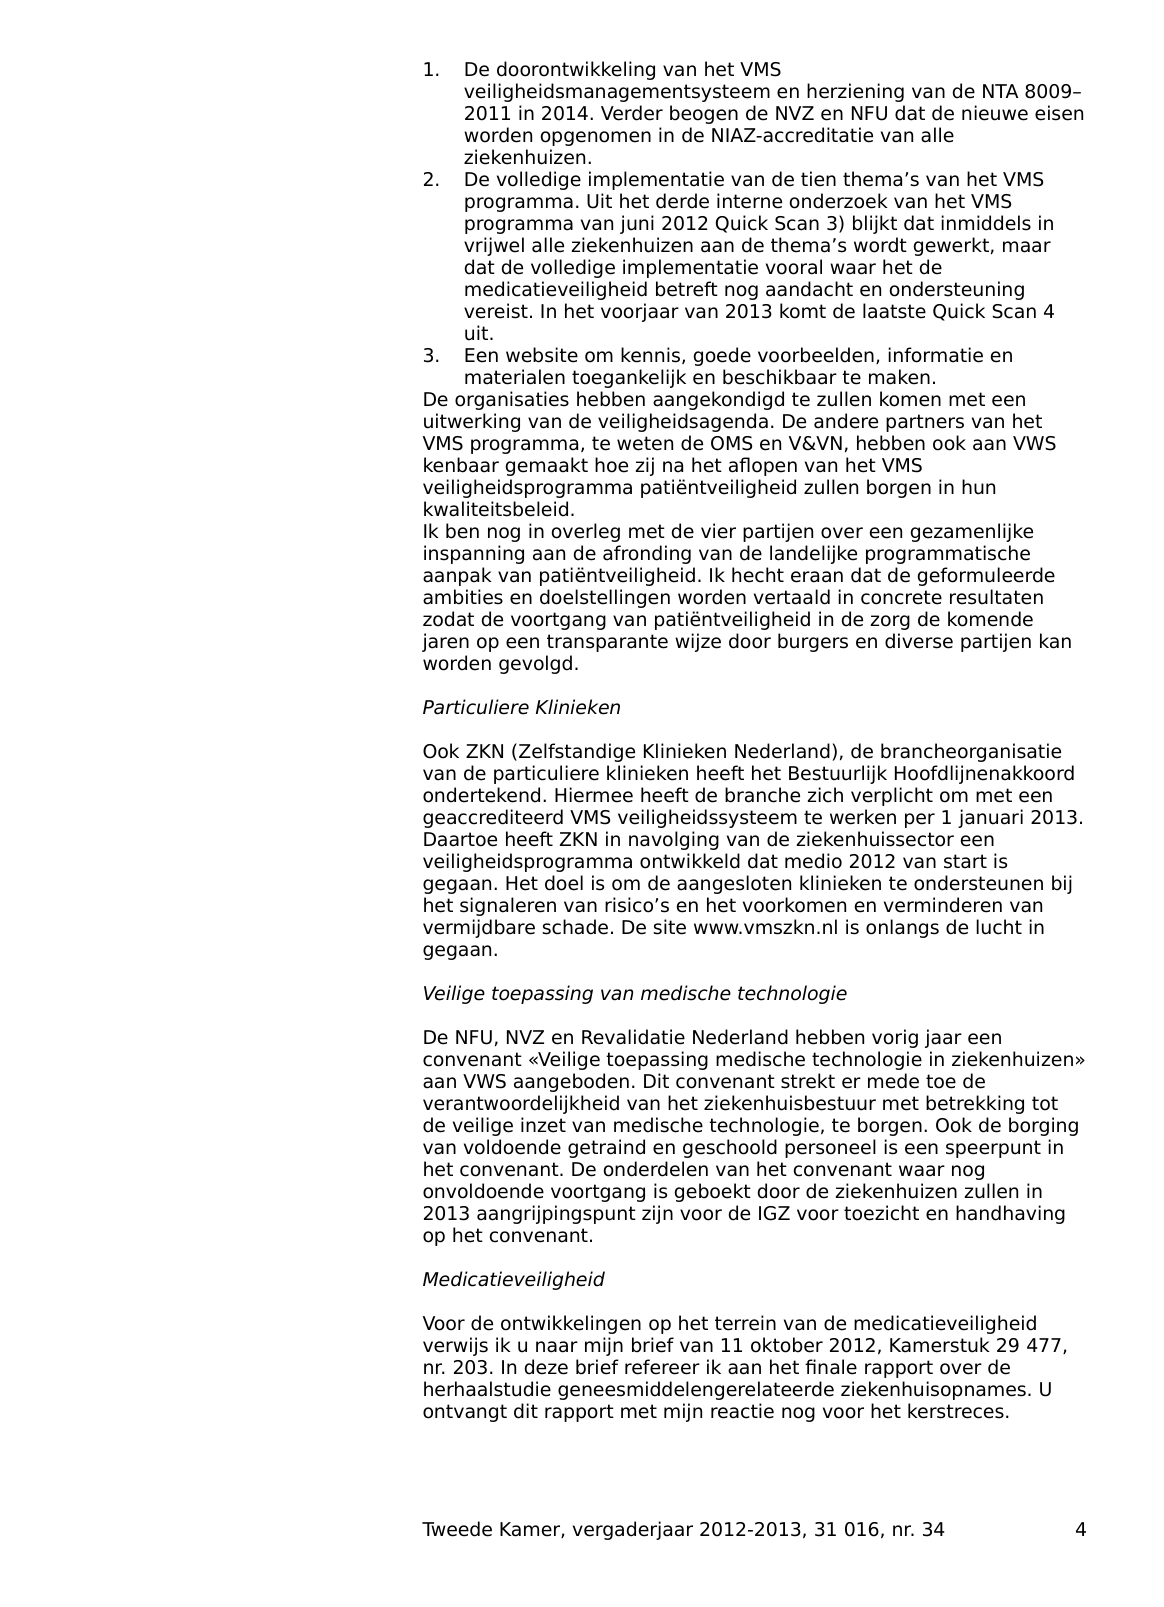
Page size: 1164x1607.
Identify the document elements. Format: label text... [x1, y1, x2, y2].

text Ook ZKN (Zelfstandige Klinieken Nederland), de brancheorganisatie van de particuliere klinieken heeft het Bestuurlijk Hoofdlijnenakkoord ondertekend. Hiermee heeft de branche zich verplicht om met een geaccrediteerd VMS veiligheidssysteem te werken per 1 januari 2013. Daartoe heeft ZKN in navolging van de ziekenhuissector een veiligheidsprogramma ontwikkeld dat medio 2012 van start is gegaan. Het doel is om de aangesloten klinieken te ondersteunen bij het signaleren van risico’s en het voorkomen en verminderen van vermijdbare schade. De site www.vmszkn.nl is onlangs de lucht in gegaan. [422, 741, 1087, 961]
text Ik ben nog in overleg met de vier partijen over een gezamenlijke inspanning aan de afronding van de landelijke programmatische aanpak van patiëntveiligheid. Ik hecht eraan dat de geformuleerde ambities en doelstellingen worden vertaald in concrete resultaten zodat de voortgang van patiëntveiligheid in de zorg de komende jaren op een transparante wijze door burgers en diverse partijen kan worden gevolgd. [422, 521, 1087, 674]
text 2. De volledige implementatie van de tien thema’s van het VMS programma. Uit het derde interne onderzoek van het VMS programma van juni 2012 Quick Scan 3) blijkt dat inmiddels in vrijwel alle ziekenhuizen aan de thema’s wordt gewerkt, maar dat de volledige implementatie vooral waar het de medicatieveiligheid betreft nog aandacht en ondersteuning vereist. In het voorjaar van 2013 komt de laatste Quick Scan 4 uit. [422, 169, 1087, 345]
subtitle Particuliere Klinieken [422, 697, 1087, 719]
subtitle Veilige toepassing van medische technologie [422, 983, 1087, 1005]
text 3. Een website om kennis, goede voorbeelden, informatie en materialen toegankelijk en beschikbaar te maken. [422, 345, 1087, 389]
text 1. De doorontwikkeling van het VMS veiligheidsmanagementsysteem en herziening van de NTA 8009–2011 in 2014. Verder beogen de NVZ en NFU dat de nieuwe eisen worden opgenomen in de NIAZ-accreditatie van alle ziekenhuizen. [422, 59, 1087, 169]
text De NFU, NVZ en Revalidatie Nederland hebben vorig jaar een convenant «Veilige toepassing medische technologie in ziekenhuizen» aan VWS aangeboden. Dit convenant strekt er mede toe de verantwoordelijkheid van het ziekenhuisbestuur met betrekking tot de veilige inzet van medische technologie, te borgen. Ook de borging van voldoende getraind en geschoold personeel is een speerpunt in het convenant. De onderdelen van het convenant waar nog onvoldoende voortgang is geboekt door de ziekenhuizen zullen in 2013 aangrijpingspunt zijn voor de IGZ voor toezicht en handhaving op het convenant. [422, 1027, 1087, 1247]
text Voor de ontwikkelingen op het terrein van de medicatieveiligheid verwijs ik u naar mijn brief van 11 oktober 2012, Kamerstuk 29 477, nr. 203. In deze brief refereer ik aan het finale rapport over de herhaalstudie geneesmiddelengerelateerde ziekenhuisopnames. U ontvangt dit rapport met mijn reactie nog voor het kerstreces. [422, 1313, 1087, 1423]
text De organisaties hebben aangekondigd te zullen komen met een uitwerking van de veiligheidsagenda. De andere partners van het VMS programma, te weten de OMS en V&VN, hebben ook aan VWS kenbaar gemaakt hoe zij na het aflopen van het VMS veiligheidsprogramma patiëntveiligheid zullen borgen in hun kwaliteitsbeleid. [422, 389, 1087, 521]
subtitle Medicatieveiligheid [422, 1269, 1087, 1291]
